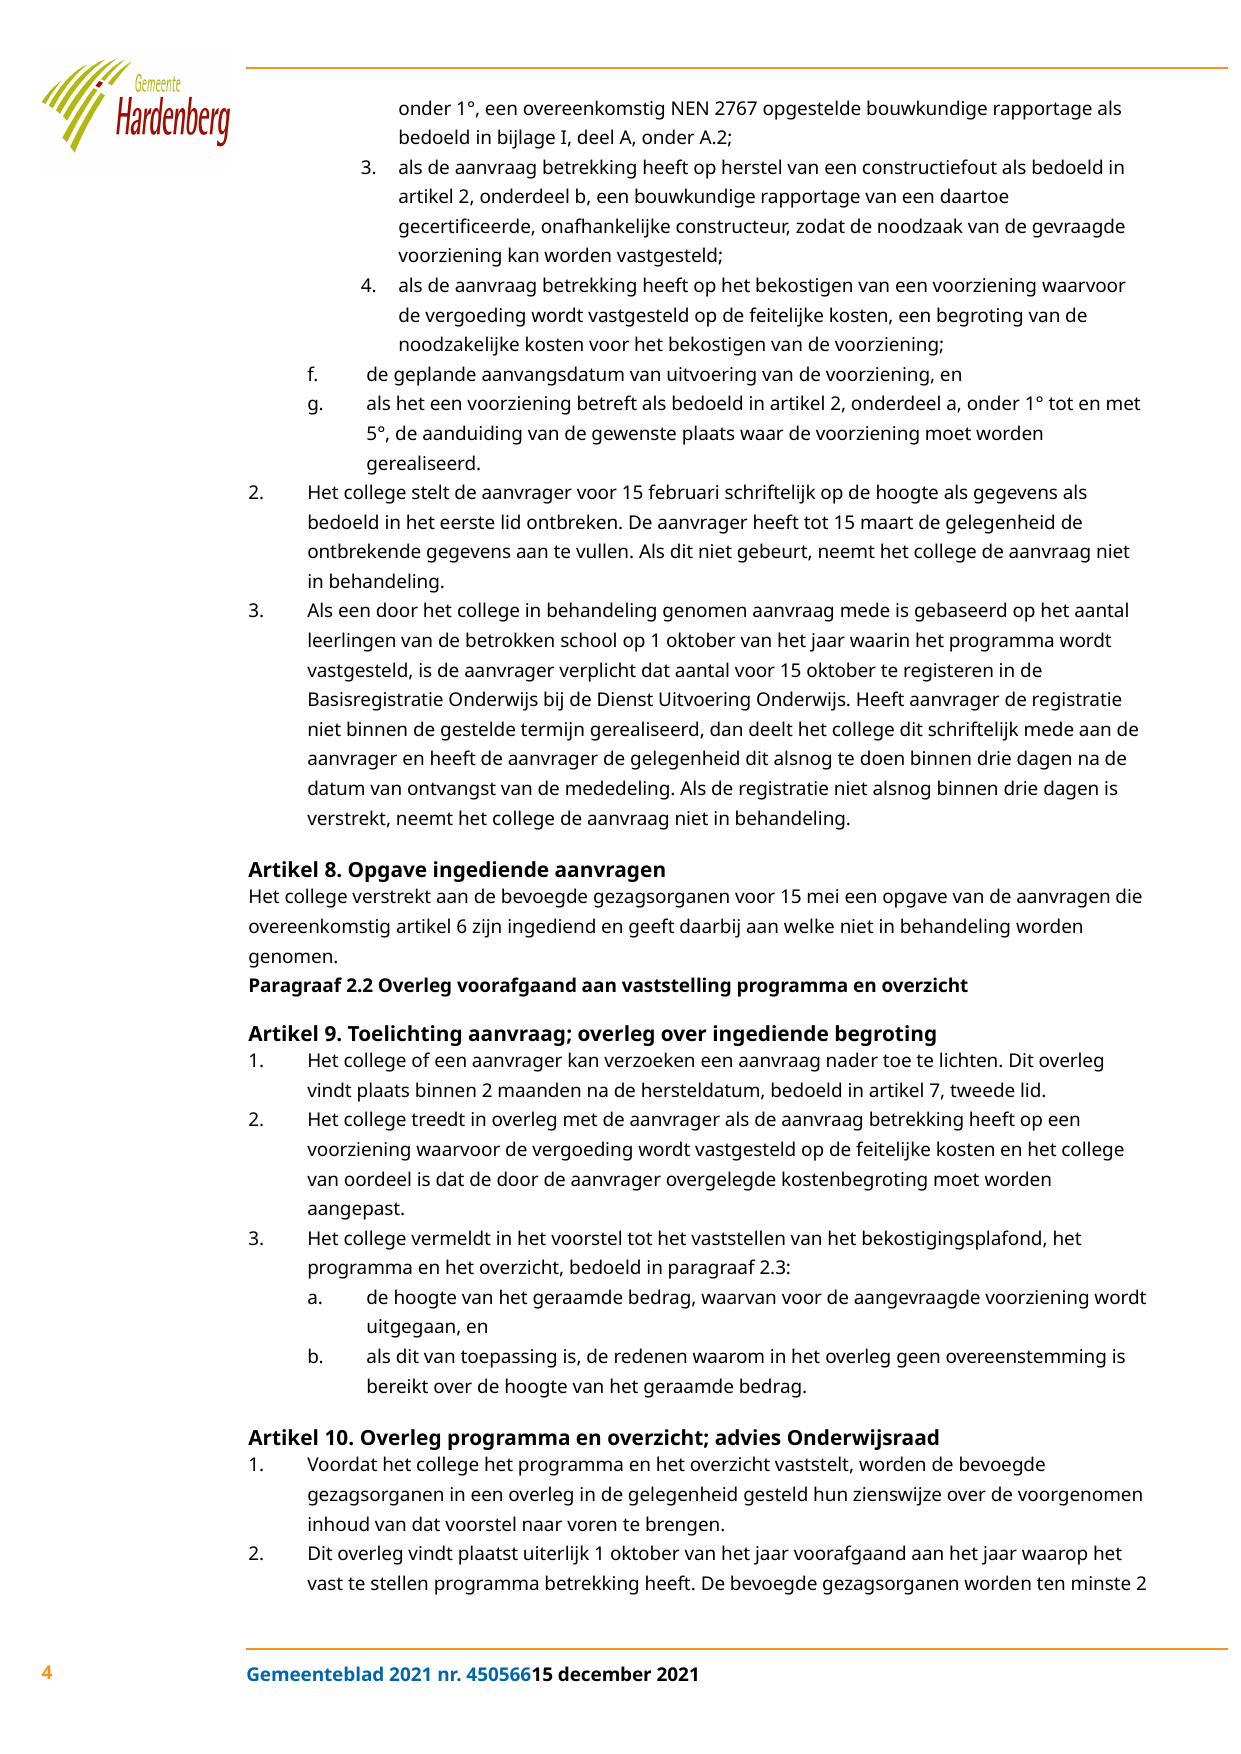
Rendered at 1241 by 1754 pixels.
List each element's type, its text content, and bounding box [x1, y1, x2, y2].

list de hoogte van het geraamde bedrag, waarvan voor de aangevraagde voorziening wordt uitgegaan, en [307, 1284, 1152, 1339]
list Het college vermeldt in het voorstel tot het vaststellen van het bekostigingsplafond, het programma en het overzicht, bedoeld in paragraaf 2.3: [248, 1225, 1152, 1280]
picture [41, 47, 231, 172]
list Als een door het college in behandeling genomen aanvraag mede is gebaseerd op het aantal leerlingen van de betrokken school op 1 oktober van het jaar waarin het programma wordt vastgesteld, is de aanvrager verplicht dat aantal voor 15 oktober te registeren in de Basisregistratie Onderwijs bij de Dienst Uitvoering Onderwijs. Heeft aanvrager de registratie niet binnen de gestelde termijn gerealiseerd, dan deelt het college dit schriftelijk mede aan de aanvrager en heeft de aanvrager de gelegenheid dit alsnog te doen binnen drie dagen na de datum van ontvangst van de mededeling. Als de registratie niet alsnog binnen drie dagen is verstrekt, neemt het college de aanvraag niet in behandeling. [248, 598, 1152, 831]
text Artikel 9. Toelichting aanvraag; overleg over ingediende begroting [248, 1019, 1152, 1047]
text Artikel 10. Overleg programma en overzicht; advies Onderwijsraad [248, 1423, 1152, 1452]
list Het college treedt in overleg met de aanvrager als de aanvraag betrekking heeft op een voorziening waarvoor de vergoeding wordt vastgesteld op de feitelijke kosten en het college van oordeel is dat de door de aanvrager overgelegde kostenbegroting moet worden aangepast. [248, 1107, 1152, 1221]
list onder 1°, een overeenkomstig NEN 2767 opgestelde bouwkundige rapportage als bedoeld in bijlage I, deel A, onder A.2; [361, 95, 1152, 150]
text Het college verstrekt aan de bevoegde gezagsorganen voor 15 mei een opgave van de aanvragen die overeenkomstig artikel 6 zijn ingediend en geeft daarbij aan welke niet in behandeling worden genomen. [248, 884, 1152, 968]
list als het een voorziening betreft als bedoeld in artikel 2, onderdeel a, onder 1° tot en met 5°, de aanduiding van de gewenste plaats waar de voorziening moet worden gerealiseerd. [307, 391, 1152, 476]
list Het college of een aanvrager kan verzoeken een aanvraag nader toe te lichten. Dit overleg vindt plaats binnen 2 maanden na de hersteldatum, bedoeld in artikel 7, tweede lid. [248, 1047, 1152, 1103]
list Het college stelt de aanvrager voor 15 februari schriftelijk op de hoogte als gegevens als bedoeld in het eerste lid ontbreken. De aanvrager heeft tot 15 maart de gelegenheid de ontbrekende gegevens aan te vullen. Als dit niet gebeurt, neemt het college de aanvraag niet in behandeling. [248, 479, 1152, 594]
list als dit van toepassing is, de redenen waarom in het overleg geen overeenstemming is bereikt over de hoogte van het geraamde bedrag. [307, 1343, 1152, 1398]
list de geplande aanvangsdatum van uitvoering van de voorziening, en [307, 361, 1152, 387]
list Voordat het college het programma en het overzicht vaststelt, worden de bevoegde gezagsorganen in een overleg in de gelegenheid gesteld hun zienswijze over de voorgenomen inhoud van dat voorstel naar voren te brengen. [248, 1452, 1152, 1537]
text Paragraaf 2.2 Overleg voorafgaand aan vaststelling programma en overzicht [248, 972, 1152, 998]
list Dit overleg vindt plaatst uiterlijk 1 oktober van het jaar voorafgaand aan het jaar waarop het vast te stellen programma betrekking heeft. De bevoegde gezagsorganen worden ten minste 2 [248, 1540, 1152, 1596]
list als de aanvraag betrekking heeft op het bekostigen van een voorziening waarvoor de vergoeding wordt vastgesteld op de feitelijke kosten, een begroting van de noodzakelijke kosten voor het bekostigen van de voorziening; [361, 272, 1152, 357]
list als de aanvraag betrekking heeft op herstel van een constructiefout als bedoeld in artikel 2, onderdeel b, een bouwkundige rapportage van een daartoe gecertificeerde, onafhankelijke constructeur, zodat de noodzaak van de gevraagde voorziening kan worden vastgesteld; [361, 154, 1152, 268]
text Artikel 8. Opgave ingediende aanvragen [248, 855, 1152, 884]
